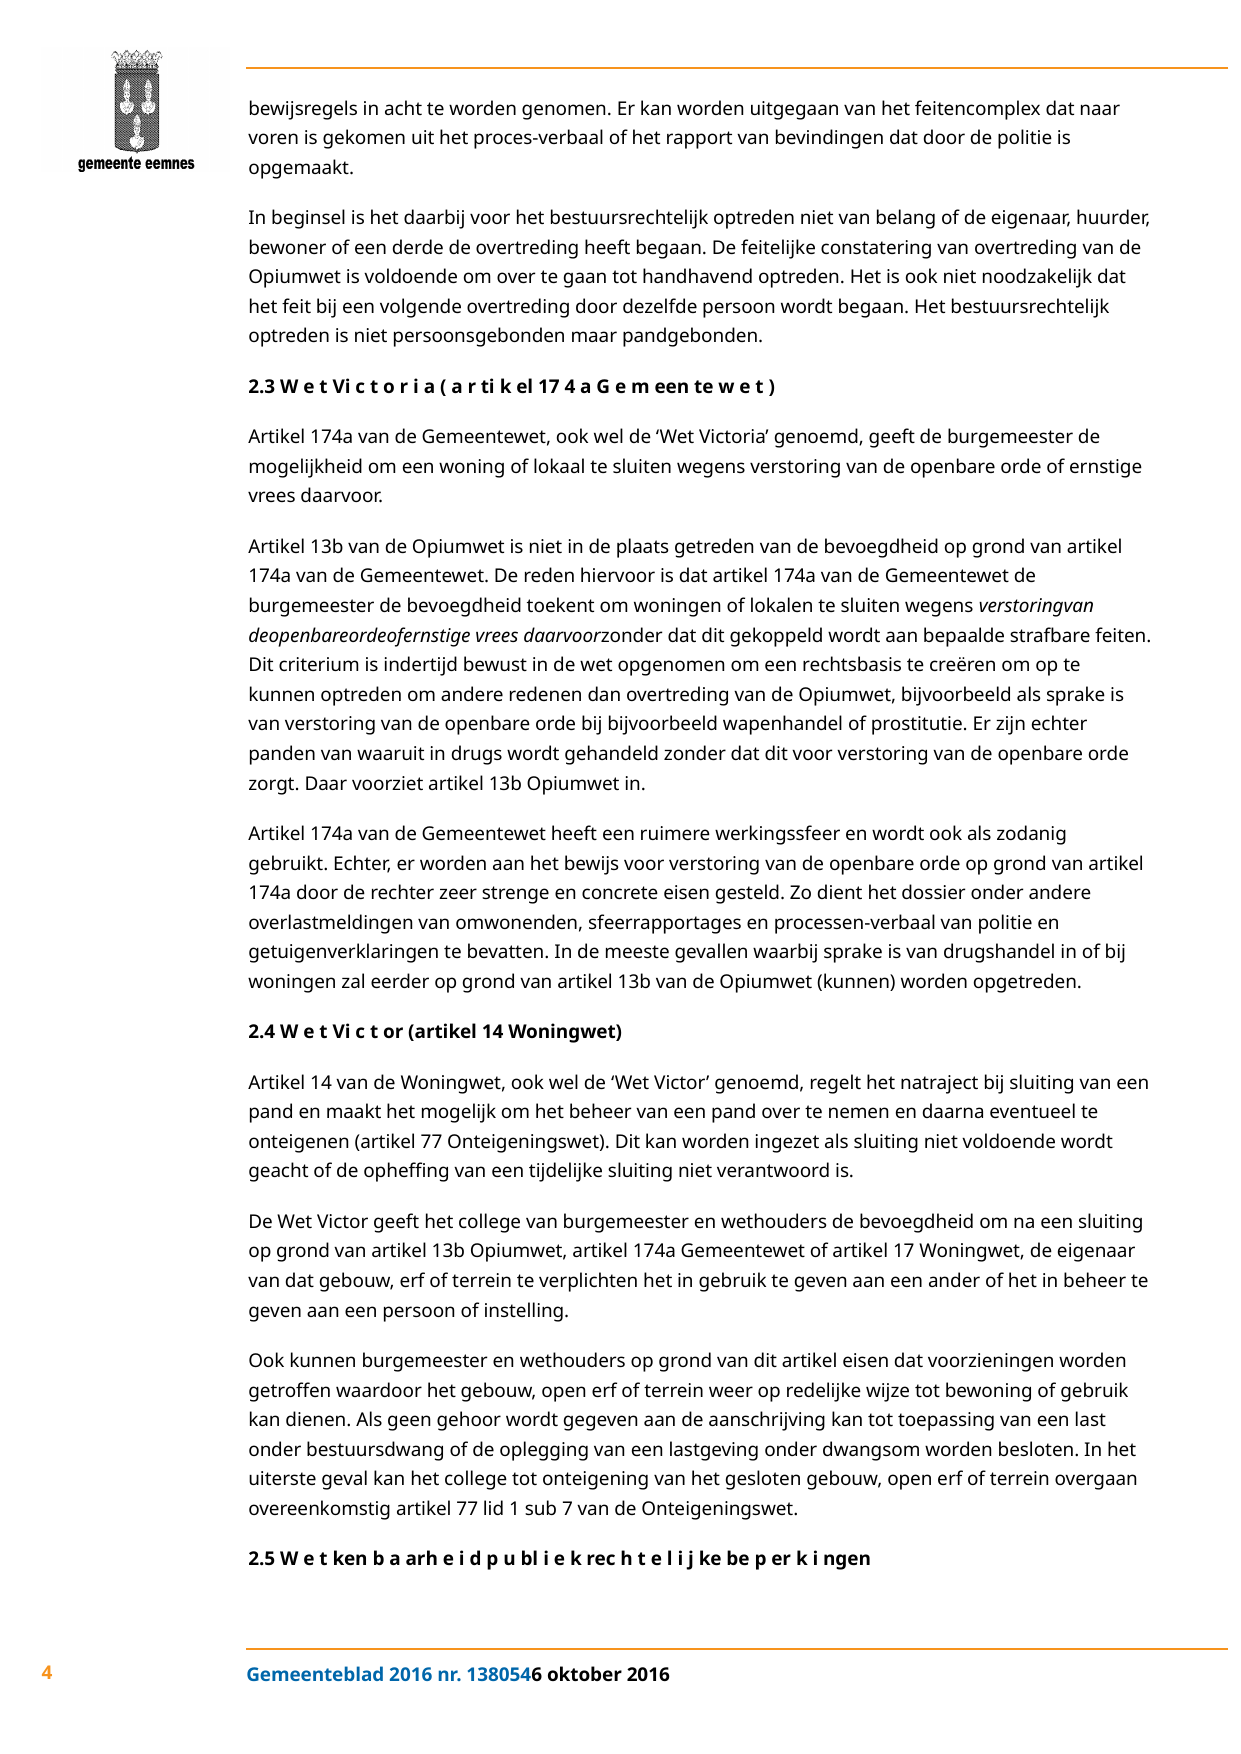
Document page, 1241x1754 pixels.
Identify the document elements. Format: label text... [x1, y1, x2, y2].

text 2.3 W e t Vi c t o r i a ( a r ti k el 17 4 a G e m een te w e t ) [248, 373, 1152, 399]
text Artikel 174a van de Gemeentewet, ook wel de ‘Wet Victoria’ genoemd, geeft de burgemeester de mogelijkheid om een woning of lokaal te sluiten wegens verstoring van de openbare orde of ernstige vrees daarvoor. [248, 423, 1152, 508]
text Artikel 14 van de Woningwet, ook wel de ‘Wet Victor’ genoemd, regelt het natraject bij sluiting van een pand en maakt het mogelijk om het beheer van een pand over te nemen en daarna eventueel te onteigenen (artikel 77 Onteigeningswet). Dit kan worden ingezet als sluiting niet voldoende wordt geacht of de opheffing van een tijdelijke sluiting niet verantwoord is. [248, 1069, 1152, 1183]
text Ook kunnen burgemeester en wethouders op grond van dit artikel eisen dat voorzieningen worden getroffen waardoor het gebouw, open erf of terrein weer op redelijke wijze tot bewoning of gebruik kan dienen. Als geen gehoor wordt gegeven aan de aanschrijving kan tot toepassing van een last onder bestuursdwang of de oplegging van een lastgeving onder dwangsom worden besloten. In het uiterste geval kan het college tot onteigening van het gesloten gebouw, open erf of terrein overgaan overeenkomstig artikel 77 lid 1 sub 7 van de Onteigeningswet. [248, 1347, 1152, 1521]
text Artikel 13b van de Opiumwet is niet in de plaats getreden van de bevoegdheid op grond van artikel 174a van de Gemeentewet. De reden hiervoor is dat artikel 174a van de Gemeentewet de burgemeester de bevoegdheid toekent om woningen of lokalen te sluiten wegens verstoringvan deopenbareordeofernstige vrees daarvoorzonder dat dit gekoppeld wordt aan bepaalde strafbare feiten. Dit criterium is indertijd bewust in de wet opgenomen om een rechtsbasis te creëren om op te kunnen optreden om andere redenen dan overtreding van de Opiumwet, bijvoorbeeld als sprake is van verstoring van de openbare orde bij bijvoorbeeld wapenhandel of prostitutie. Er zijn echter panden van waaruit in drugs wordt gehandeld zonder dat dit voor verstoring van de openbare orde zorgt. Daar voorziet artikel 13b Opiumwet in. [248, 533, 1152, 796]
text De Wet Victor geeft het college van burgemeester en wethouders de bevoegdheid om na een sluiting op grond van artikel 13b Opiumwet, artikel 174a Gemeentewet of artikel 17 Woningwet, de eigenaar van dat gebouw, erf of terrein te verplichten het in gebruik te geven aan een ander of het in beheer te geven aan een persoon of instelling. [248, 1208, 1152, 1323]
picture [41, 47, 231, 172]
text Artikel 174a van de Gemeentewet heeft een ruimere werkingssfeer en wordt ook als zodanig gebruikt. Echter, er worden aan het bewijs voor verstoring van de openbare orde op grond van artikel 174a door de rechter zeer strenge en concrete eisen gesteld. Zo dient het dossier onder andere overlastmeldingen van omwonenden, sfeerrapportages en processen-verbaal van politie en getuigenverklaringen te bevatten. In de meeste gevallen waarbij sprake is van drugshandel in of bij woningen zal eerder op grond van artikel 13b van de Opiumwet (kunnen) worden opgetreden. [248, 820, 1152, 994]
text In beginsel is het daarbij voor het bestuursrechtelijk optreden niet van belang of de eigenaar, huurder, bewoner of een derde de overtreding heeft begaan. De feitelijke constatering van overtreding van de Opiumwet is voldoende om over te gaan tot handhavend optreden. Het is ook niet noodzakelijk dat het feit bij een volgende overtreding door dezelfde persoon wordt begaan. Het bestuursrechtelijk optreden is niet persoonsgebonden maar pandgebonden. [248, 204, 1152, 348]
text 2.4 W e t Vi c t or (artikel 14 Woningwet) [248, 1018, 1152, 1044]
text bewijsregels in acht te worden genomen. Er kan worden uitgegaan van het feitencomplex dat naar voren is gekomen uit het proces-verbaal of het rapport van bevindingen dat door de politie is opgemaakt. [248, 95, 1152, 180]
text 2.5 W e t ken b a arh e i d p u bl i e k rec h t e l i j ke be p er k i ngen [248, 1546, 1152, 1571]
